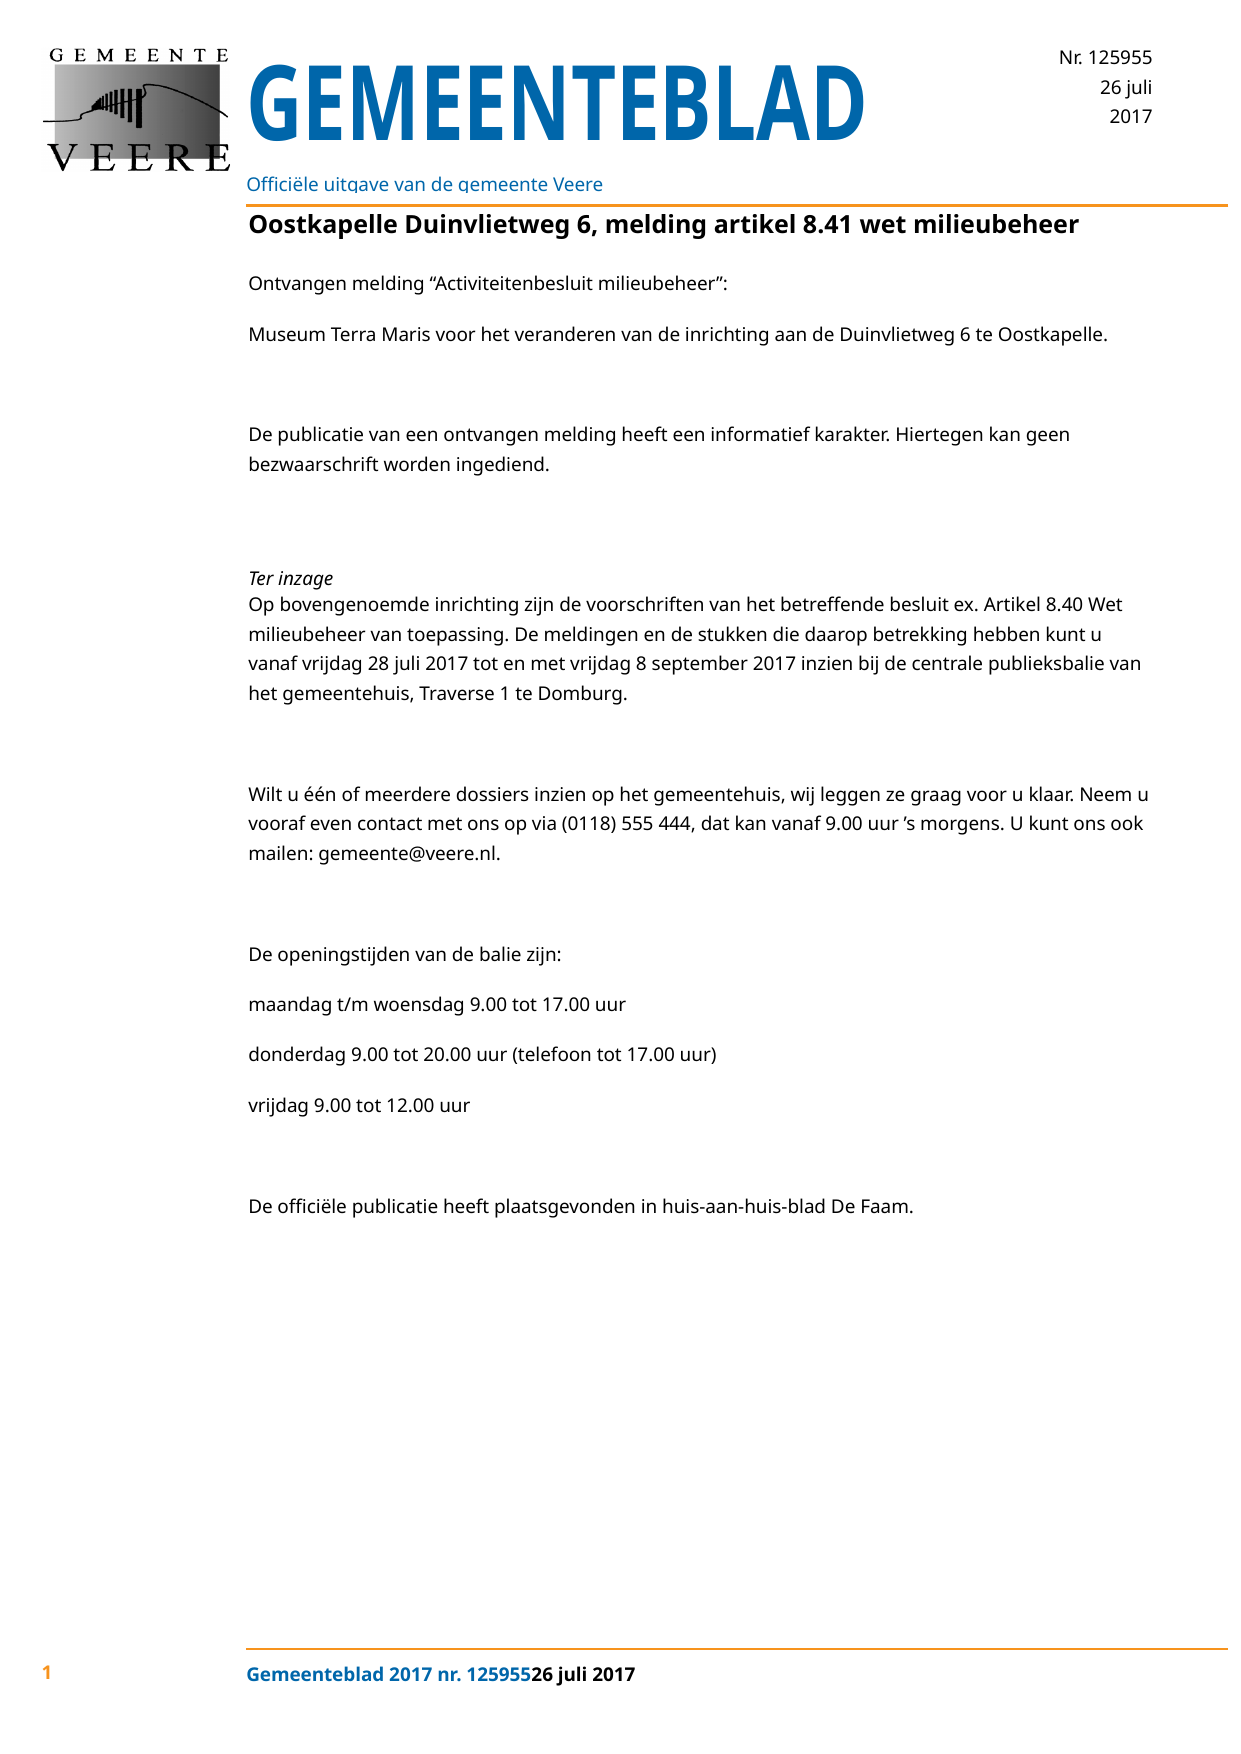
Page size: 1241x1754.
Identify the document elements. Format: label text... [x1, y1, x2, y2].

text maandag t/m woensdag 9.00 tot 17.00 uur [248, 991, 1152, 1017]
text Op bovengenoemde inrichting zijn de voorschriften van het betreffende besluit ex. Artikel 8.40 Wet milieubeheer van toepassing. De meldingen en de stukken die daarop betrekking hebben kunt u vanaf vrijdag 28 juli 2017 tot en met vrijdag 8 september 2017 inzien bij de centrale publieksbalie van het gemeentehuis, Traverse 1 te Domburg. [248, 591, 1152, 706]
text De openingstijden van de balie zijn: [248, 941, 1152, 967]
text De publicatie van een ontvangen melding heeft een informatief karakter. Hiertegen kan geen bezwaarschrift worden ingediend. [248, 422, 1152, 477]
text De officiële publicatie heeft plaatsgevonden in huis-aan-huis-blad De Faam. [248, 1193, 1152, 1219]
text Wilt u één of meerdere dossiers inzien op het gemeentehuis, wij leggen ze graag voor u klaar. Neem u vooraf even contact met ons op via (0118) 555 444, dat kan vanaf 9.00 uur ’s morgens. U kunt ons ook mailen: gemeente@veere.nl. [248, 781, 1152, 866]
text Oostkapelle Duinvlietweg 6, melding artikel 8.41 wet milieubeheer [248, 207, 1152, 241]
picture [41, 47, 231, 172]
text Museum Terra Maris voor het veranderen van de inrichting aan de Duinvlietweg 6 te Oostkapelle. [248, 321, 1152, 346]
text Ontvangen melding “Activiteitenbesluit milieubeheer”: [248, 270, 1152, 296]
text Ter inzage [248, 566, 1152, 591]
text donderdag 9.00 tot 20.00 uur (telefoon tot 17.00 uur) [248, 1042, 1152, 1067]
text vrijdag 9.00 tot 12.00 uur [248, 1092, 1152, 1118]
